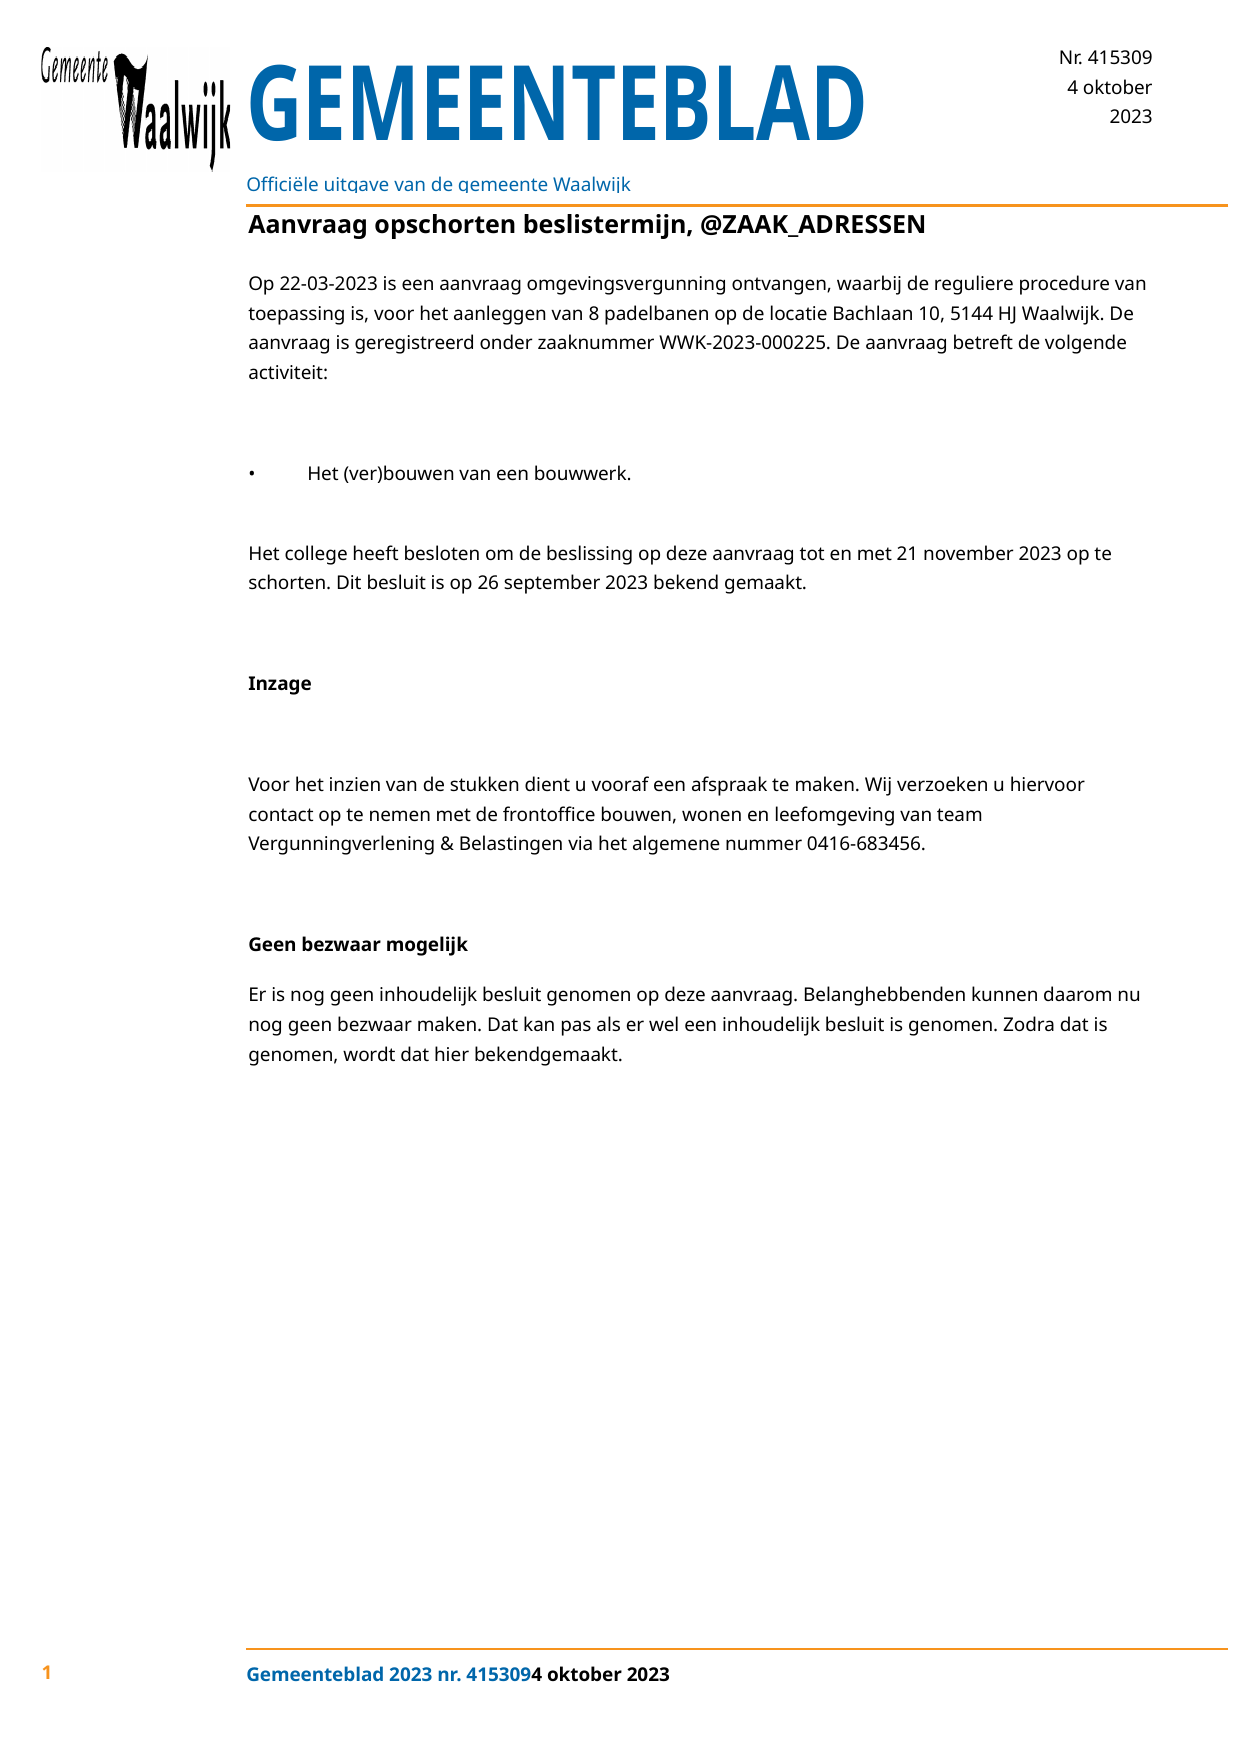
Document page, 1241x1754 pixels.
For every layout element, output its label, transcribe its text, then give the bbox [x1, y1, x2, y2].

text Inzage [248, 670, 1152, 696]
text Op 22-03-2023 is een aanvraag omgevingsvergunning ontvangen, waarbij de reguliere procedure van toepassing is, voor het aanleggen van 8 padelbanen op de locatie Bachlaan 10, 5144 HJ Waalwijk. De aanvraag is geregistreerd onder zaaknummer WWK-2023-000225. De aanvraag betreft de volgende activiteit: [248, 270, 1152, 385]
picture [41, 47, 231, 172]
text Voor het inzien van de stukken dient u vooraf een afspraak te maken. Wij verzoeken u hiervoor contact op te nemen met de frontoffice bouwen, wonen en leefomgeving van team Vergunningverlening & Belastingen via het algemene nummer 0416-683456. [248, 771, 1152, 856]
text Er is nog geen inhoudelijk besluit genomen op deze aanvraag. Belanghebbenden kunnen daarom nu nog geen bezwaar maken. Dat kan pas als er wel een inhoudelijk besluit is genomen. Zodra dat is genomen, wordt dat hier bekendgemaakt. [248, 982, 1152, 1066]
list Het (ver)bouwen van een bouwwerk. [248, 460, 1152, 486]
text Geen bezwaar mogelijk [248, 931, 1152, 957]
text Aanvraag opschorten beslistermijn, @ZAAK_ADRESSEN [248, 207, 1152, 241]
text Het college heeft besloten om de beslissing op deze aanvraag tot en met 21 november 2023 op te schorten. Dit besluit is op 26 september 2023 bekend gemaakt. [248, 540, 1152, 595]
